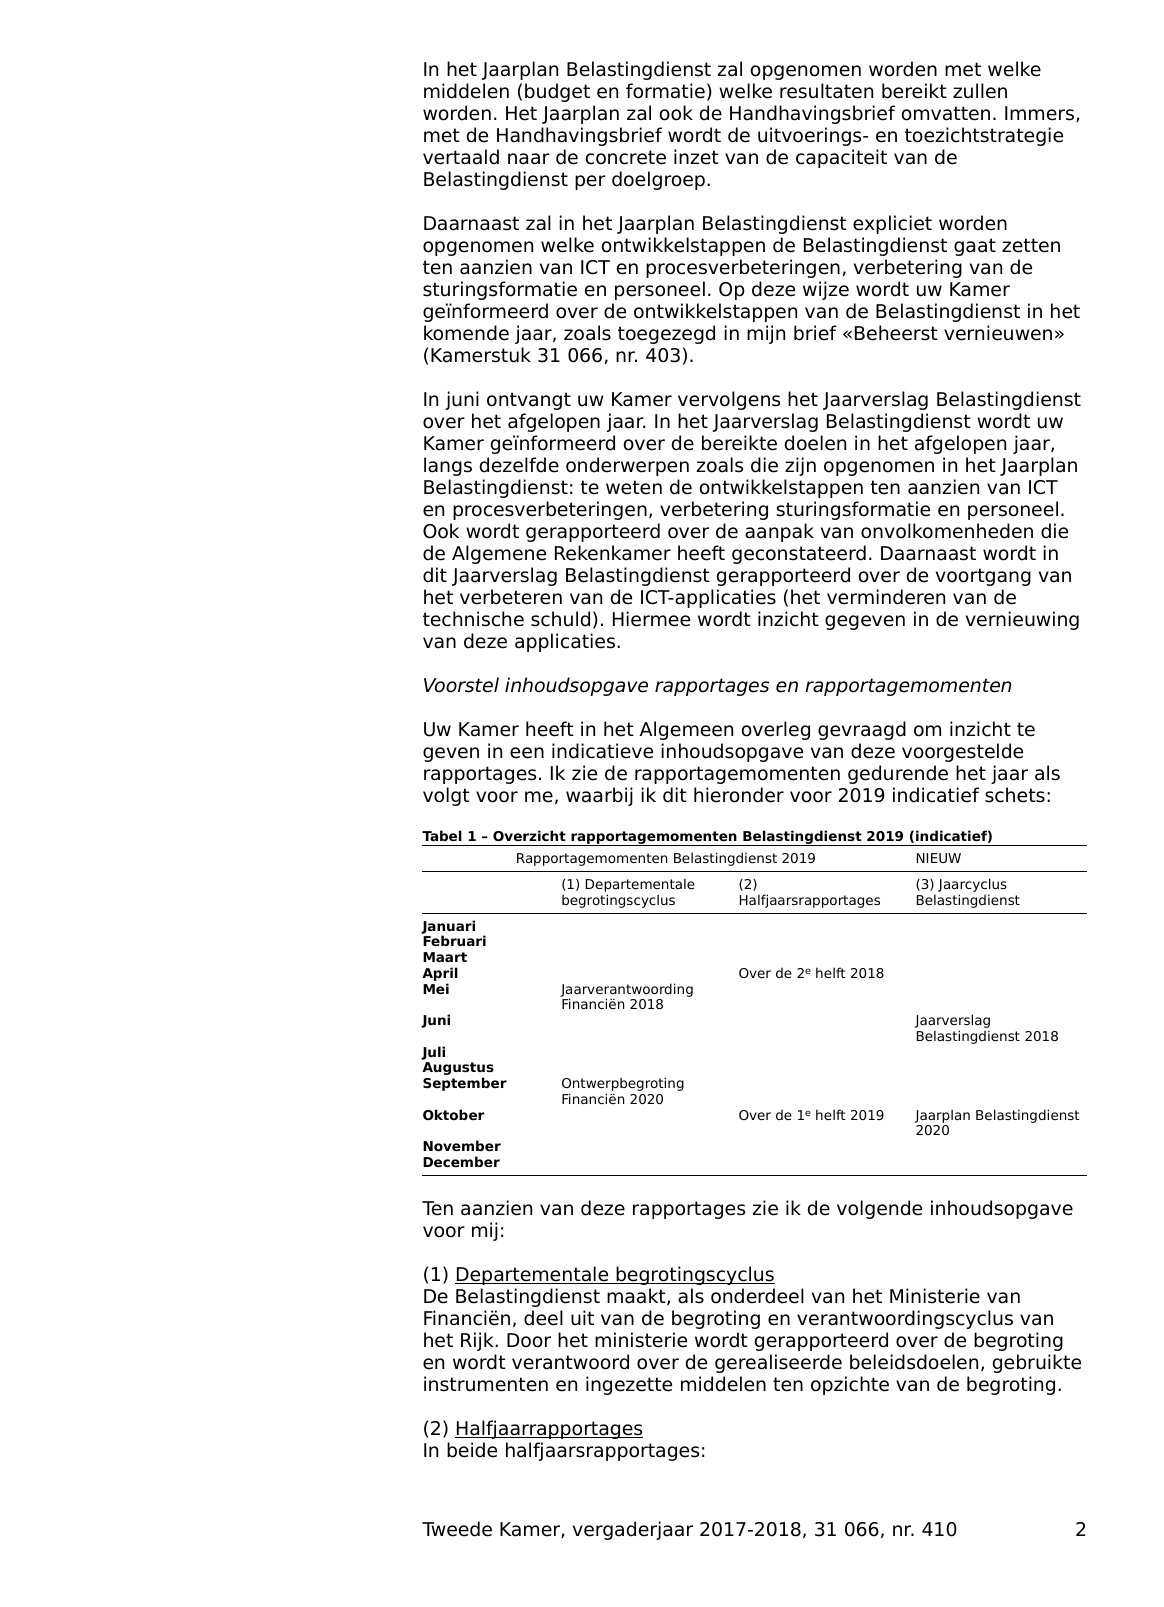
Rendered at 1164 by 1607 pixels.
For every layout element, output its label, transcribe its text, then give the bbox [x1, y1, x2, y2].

text (1) Departementale begrotingscyclus [422, 1264, 1087, 1286]
table_cell Juni [422, 1013, 555, 1044]
table_cell [732, 981, 909, 1013]
text Uw Kamer heeft in het Algemeen overleg gevraagd om inzicht te geven in een indicatieve inhoudsopgave van deze voorgestelde rapportages. Ik zie de rapportagemomenten gedurende het jaar als volgt voor me, waarbij ik dit hieronder voor 2019 indicatief schets: [422, 719, 1087, 807]
table_cell [910, 1044, 1087, 1060]
text (2) Halfjaarrapportages [422, 1418, 1087, 1440]
table_cell [910, 1060, 1087, 1076]
table_cell [422, 872, 555, 913]
text Ten aanzien van deze rapportages zie ik de volgende inhoudsopgave voor mij: [422, 1198, 1087, 1242]
table_cell [555, 1013, 732, 1044]
table_cell [910, 914, 1087, 934]
table_cell November [422, 1139, 555, 1154]
table_cell September [422, 1076, 555, 1107]
text De Belastingdienst maakt, als onderdeel van het Ministerie van Financiën, deel uit van de begroting en verantwoordingscyclus van het Rijk. Door het ministerie wordt gerapporteerd over de begroting en wordt verantwoord over de gerealiseerde beleidsdoelen, gebruikte instrumenten en ingezette middelen ten opzichte van de begroting. [422, 1286, 1087, 1396]
table_header Tabel 1 – Overzicht rapportagemomenten Belastingdienst 2019 (indicatief) [422, 829, 1087, 845]
table_cell [555, 966, 732, 981]
table_cell Februari [422, 934, 555, 950]
table_cell Jaarverantwoording Financiën 2018 [555, 981, 732, 1013]
table_cell [910, 950, 1087, 966]
table_cell [555, 1044, 732, 1060]
table_cell Jaarverslag Belastingdienst 2018 [910, 1013, 1087, 1044]
table_cell Oktober [422, 1107, 555, 1139]
table_cell [555, 950, 732, 966]
table_cell [732, 1139, 909, 1154]
table_cell [555, 1155, 732, 1175]
table_cell [732, 934, 909, 950]
text In juni ontvangt uw Kamer vervolgens het Jaarverslag Belastingdienst over het afgelopen jaar. In het Jaarverslag Belastingdienst wordt uw Kamer geïnformeerd over de bereikte doelen in het afgelopen jaar, langs dezelfde onderwerpen zoals die zijn opgenomen in het Jaarplan Belastingdienst: te weten de ontwikkelstappen ten aanzien van ICT en procesverbeteringen, verbetering sturingsformatie en personeel. Ook wordt gerapporteerd over de aanpak van onvolkomenheden die de Algemene Rekenkamer heeft geconstateerd. Daarnaast wordt in dit Jaarverslag Belastingdienst gerapporteerd over de voortgang van het verbeteren van de ICT-applicaties (het verminderen van de technische schuld). Hiermee wordt inzicht gegeven in de vernieuwing van deze applicaties. [422, 389, 1087, 653]
table_cell [555, 934, 732, 950]
table_cell [732, 1155, 909, 1175]
table_cell [555, 1139, 732, 1154]
text Daarnaast zal in het Jaarplan Belastingdienst expliciet worden opgenomen welke ontwikkelstappen de Belastingdienst gaat zetten ten aanzien van ICT en procesverbeteringen, verbetering van de sturingsformatie en personeel. Op deze wijze wordt uw Kamer geïnformeerd over de ontwikkelstappen van de Belastingdienst in het komende jaar, zoals toegezegd in mijn brief «Beheerst vernieuwen» (Kamerstuk 31 066, nr. 403). [422, 213, 1087, 367]
table_cell Jaarplan Belastingdienst 2020 [910, 1107, 1087, 1139]
table_cell Over de 2e helft 2018 [732, 966, 909, 981]
table_cell (3) Jaarcyclus Belastingdienst [910, 872, 1087, 913]
table_cell December [422, 1155, 555, 1175]
table_cell [555, 914, 732, 934]
table_cell [732, 1044, 909, 1060]
table_cell April [422, 966, 555, 981]
table_cell [555, 1060, 732, 1076]
table_cell Januari [422, 914, 555, 934]
table_cell [910, 1155, 1087, 1175]
table_cell Juli [422, 1044, 555, 1060]
table_cell NIEUW [910, 846, 1087, 871]
table_cell [555, 1107, 732, 1139]
table_cell Mei [422, 981, 555, 1013]
table_cell [732, 950, 909, 966]
table_cell [910, 981, 1087, 1013]
table_cell Ontwerpbegroting Financiën 2020 [555, 1076, 732, 1107]
table_cell [732, 1076, 909, 1107]
table_cell (2) Halfjaarsrapportages [732, 872, 909, 913]
table_cell [910, 1076, 1087, 1107]
table_cell [732, 914, 909, 934]
text In het Jaarplan Belastingdienst zal opgenomen worden met welke middelen (budget en formatie) welke resultaten bereikt zullen worden. Het Jaarplan zal ook de Handhavingsbrief omvatten. Immers, met de Handhavingsbrief wordt de uitvoerings- en toezichtstrategie vertaald naar de concrete inzet van de capaciteit van de Belastingdienst per doelgroep. [422, 59, 1087, 191]
text In beide halfjaarsrapportages: [422, 1440, 1087, 1462]
table_cell [910, 1139, 1087, 1154]
subtitle Voorstel inhoudsopgave rapportages en rapportagemomenten [422, 675, 1087, 697]
table_cell Maart [422, 950, 555, 966]
table_cell (1) Departementale begrotingscyclus [555, 872, 732, 913]
table_cell Rapportagemomenten Belastingdienst 2019 [422, 846, 909, 871]
table_cell [910, 966, 1087, 981]
table_cell Over de 1e helft 2019 [732, 1107, 909, 1139]
table_cell [732, 1013, 909, 1044]
table_cell [732, 1060, 909, 1076]
table_cell [910, 934, 1087, 950]
table_cell Augustus [422, 1060, 555, 1076]
